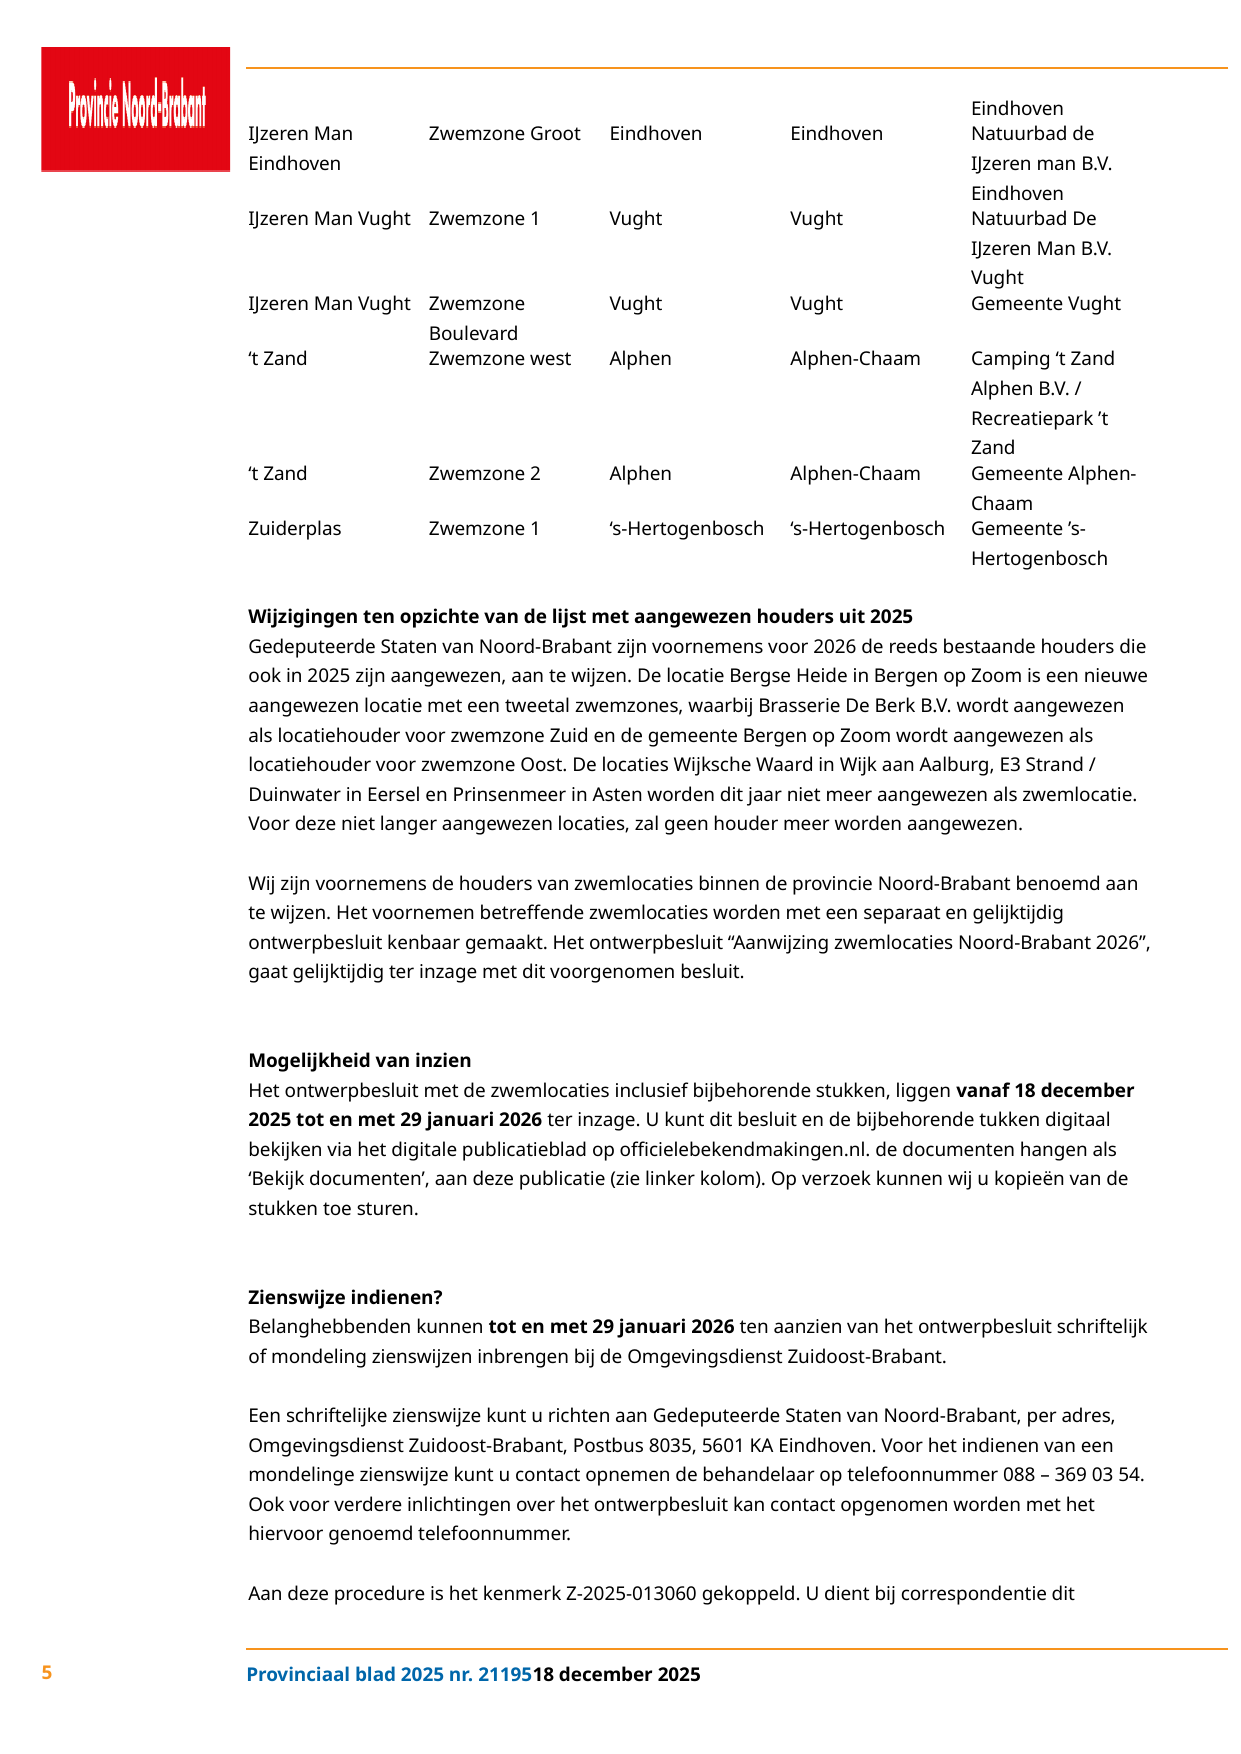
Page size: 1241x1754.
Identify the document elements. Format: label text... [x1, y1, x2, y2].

table_cell Natuurbad de IJzeren man B.V. Eindhoven [971, 121, 1152, 205]
table_cell ‘s-Hertogenbosch [790, 515, 971, 571]
table_cell ‘s-Hertogenbosch [609, 515, 790, 571]
table_cell Vught [609, 205, 790, 290]
table_cell Eindhoven [790, 121, 971, 205]
table_cell Zuiderplas [248, 515, 429, 571]
text Belanghebbenden kunnen tot en met 29 januari 2026 ten aanzien van het ontwerpbesluit schriftelijk of mondeling zienswijzen inbrengen bij de Omgevingsdienst Zuidoost-Brabant. [248, 1313, 1152, 1369]
table_cell Zwemzone 1 [429, 205, 609, 290]
table_cell Gemeente Alphen-Chaam [971, 460, 1152, 515]
table_cell Alphen-Chaam [790, 460, 971, 515]
table_cell Zwemzone 2 [429, 460, 609, 515]
table_cell IJzeren Man Eindhoven [248, 121, 429, 205]
table_cell ‘t Zand [248, 460, 429, 515]
table_cell Zwemzone 1 [429, 515, 609, 571]
table_cell Alphen-Chaam [790, 346, 971, 460]
table_cell [248, 95, 429, 121]
table_cell Camping ‘t Zand Alphen B.V. / Recreatiepark ’t Zand [971, 346, 1152, 460]
table_cell Vught [790, 290, 971, 346]
text Een schriftelijke zienswijze kunt u richten aan Gedeputeerde Staten van Noord-Brabant, per adres, Omgevingsdienst Zuidoost-Brabant, Postbus 8035, 5601 KA Eindhoven. Voor het indienen van een mondelinge zienswijze kunt u contact opnemen de behandelaar op telefoonnummer 088 – 369 03 54. Ook voor verdere inlichtingen over het ontwerpbesluit kan contact opgenomen worden met het hiervoor genoemd telefoonnummer. [248, 1402, 1152, 1546]
table_cell [609, 95, 790, 121]
table_cell [790, 95, 971, 121]
table_cell IJzeren Man Vught [248, 290, 429, 346]
table_cell Zwemzone west [429, 346, 609, 460]
text Zienswijze indienen? [248, 1284, 1152, 1310]
table_cell [429, 95, 609, 121]
table_cell Alphen [609, 460, 790, 515]
table_cell Zwemzone Groot [429, 121, 609, 205]
picture [41, 47, 231, 172]
table_cell Eindhoven [971, 95, 1152, 121]
text Mogelijkheid van inzien [248, 1047, 1152, 1073]
table_cell Alphen [609, 346, 790, 460]
text Het ontwerpbesluit met de zwemlocaties inclusief bijbehorende stukken, liggen vanaf 18 december 2025 tot en met 29 januari 2026 ter inzage. U kunt dit besluit en de bijbehorende tukken digitaal bekijken via het digitale publicatieblad op officielebekendmakingen.nl. de documenten hangen als ‘Bekijk documenten’, aan deze publicatie (zie linker kolom). Op verzoek kunnen wij u kopieën van de stukken toe sturen. [248, 1077, 1152, 1221]
table_cell Gemeente Vught [971, 290, 1152, 346]
table_cell Eindhoven [609, 121, 790, 205]
table_cell Gemeente ’s-Hertogenbosch [971, 515, 1152, 571]
text Gedeputeerde Staten van Noord-Brabant zijn voornemens voor 2026 de reeds bestaande houders die ook in 2025 zijn aangewezen, aan te wijzen. De locatie Bergse Heide in Bergen op Zoom is een nieuwe aangewezen locatie met een tweetal zwemzones, waarbij Brasserie De Berk B.V. wordt aangewezen als locatiehouder voor zwemzone Zuid en de gemeente Bergen op Zoom wordt aangewezen als locatiehouder voor zwemzone Oost. De locaties Wijksche Waard in Wijk aan Aalburg, E3 Strand / Duinwater in Eersel en Prinsenmeer in Asten worden dit jaar niet meer aangewezen als zwemlocatie. Voor deze niet langer aangewezen locaties, zal geen houder meer worden aangewezen. [248, 633, 1152, 836]
text Wijzigingen ten opzichte van de lijst met aangewezen houders uit 2025 [248, 603, 1152, 629]
table_cell Vught [609, 290, 790, 346]
table_cell Vught [790, 205, 971, 290]
text Wij zijn voornemens de houders van zwemlocaties binnen de provincie Noord-Brabant benoemd aan te wijzen. Het voornemen betreffende zwemlocaties worden met een separaat en gelijktijdig ontwerpbesluit kenbaar gemaakt. Het ontwerpbesluit “Aanwijzing zwemlocaties Noord-Brabant 2026”, gaat gelijktijdig ter inzage met dit voorgenomen besluit. [248, 870, 1152, 984]
table_cell ‘t Zand [248, 346, 429, 460]
text Aan deze procedure is het kenmerk Z-2025-013060 gekoppeld. U dient bij correspondentie dit [248, 1580, 1152, 1606]
table_cell Natuurbad De IJzeren Man B.V. Vught [971, 205, 1152, 290]
table_cell Zwemzone Boulevard [429, 290, 609, 346]
table_cell IJzeren Man Vught [248, 205, 429, 290]
